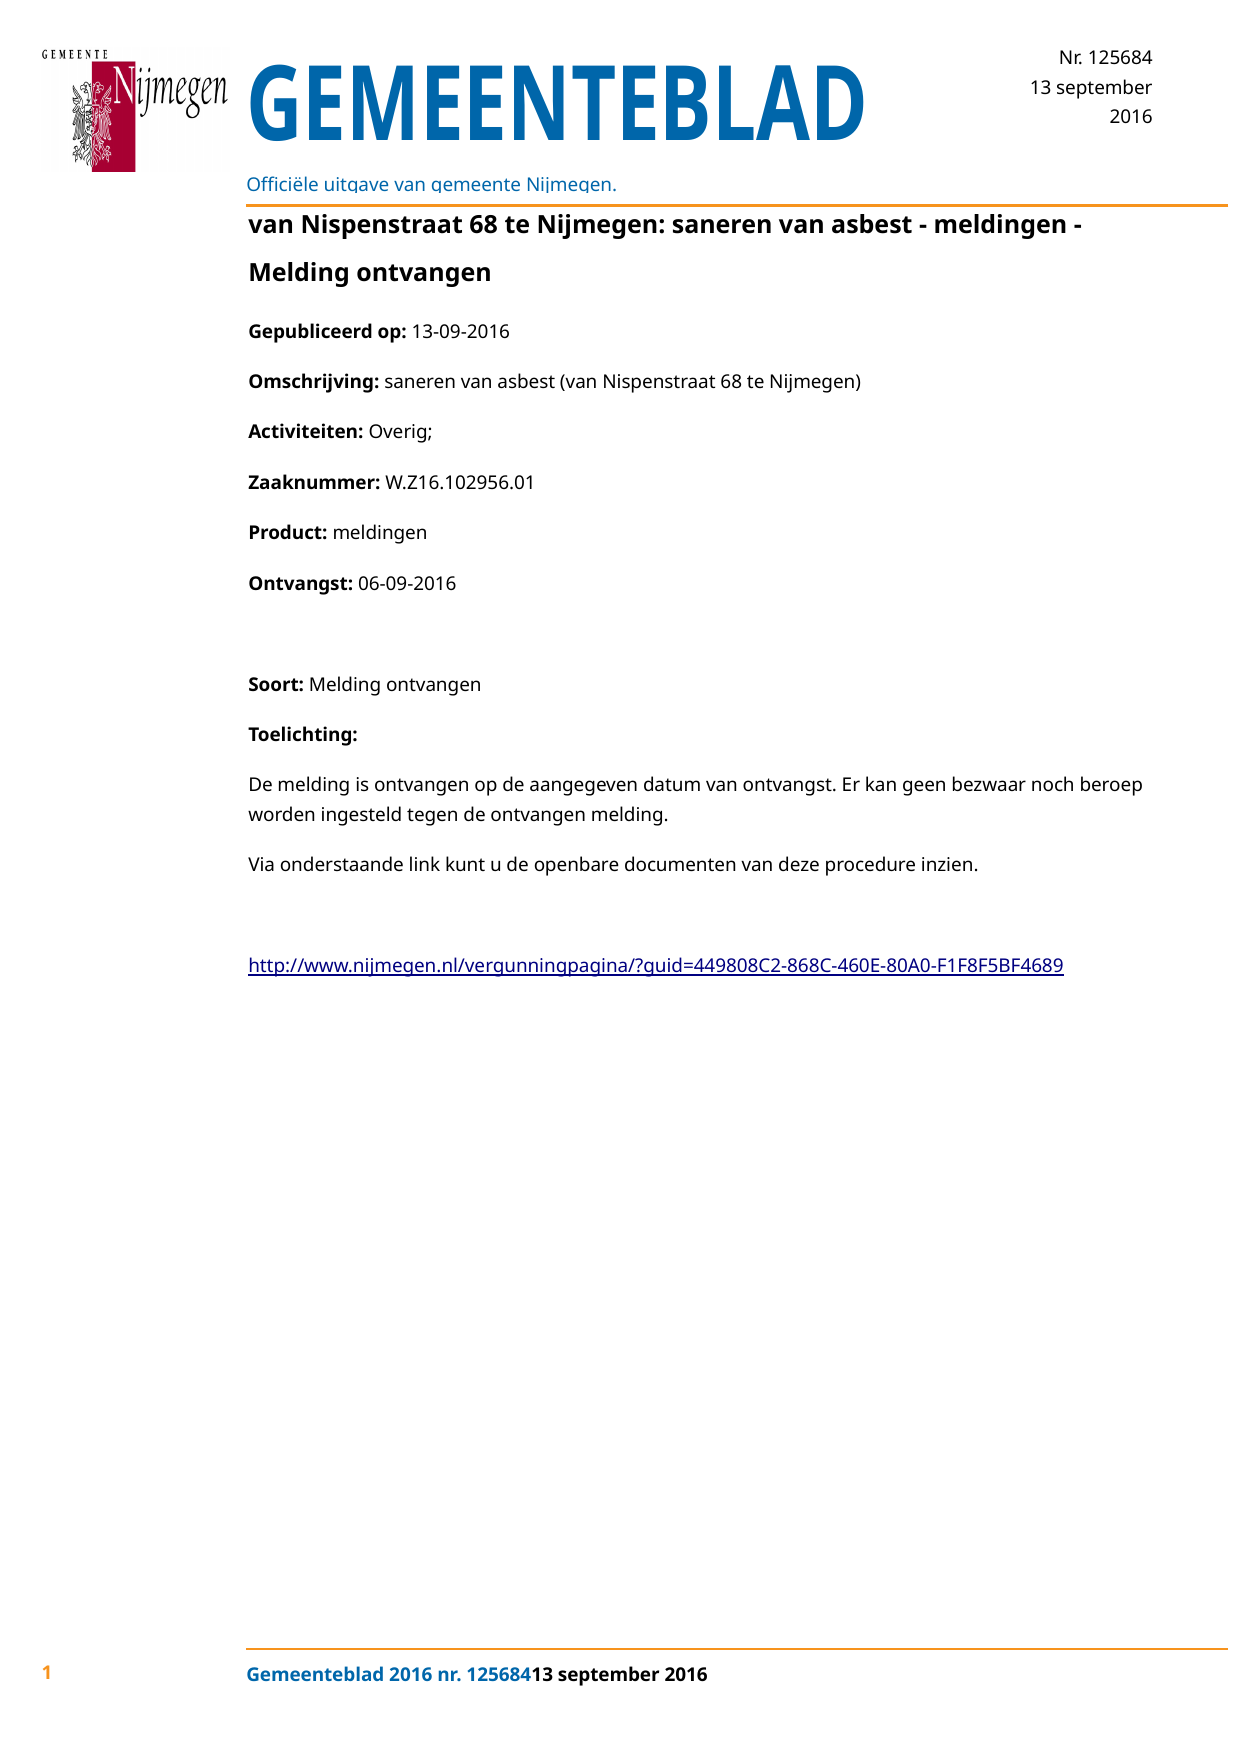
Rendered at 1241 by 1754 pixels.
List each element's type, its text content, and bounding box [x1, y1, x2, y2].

text van Nispenstraat 68 te Nijmegen: saneren van asbest - meldingen - Melding ontvangen [248, 207, 1152, 288]
text Soort: Melding ontvangen [248, 671, 1152, 697]
text Ontvangst: 06-09-2016 [248, 570, 1152, 596]
text Activiteiten: Overig; [248, 419, 1152, 444]
text Omschrijving: saneren van asbest (van Nispenstraat 68 te Nijmegen) [248, 368, 1152, 394]
picture [41, 47, 231, 172]
text Via onderstaande link kunt u de openbare documenten van deze procedure inzien. [248, 852, 1152, 877]
text Toelichting: [248, 721, 1152, 747]
text Product: meldingen [248, 519, 1152, 545]
text Zaaknummer: W.Z16.102956.01 [248, 469, 1152, 495]
text Gepubliceerd op: 13-09-2016 [248, 318, 1152, 344]
text De melding is ontvangen op de aangegeven datum van ontvangst. Er kan geen bezwaar noch beroep worden ingesteld tegen de ontvangen melding. [248, 772, 1152, 827]
text http://www.nijmegen.nl/vergunningpagina/?guid=449808C2-868C-460E-80A0-F1F8F5BF4689 [248, 952, 1152, 978]
